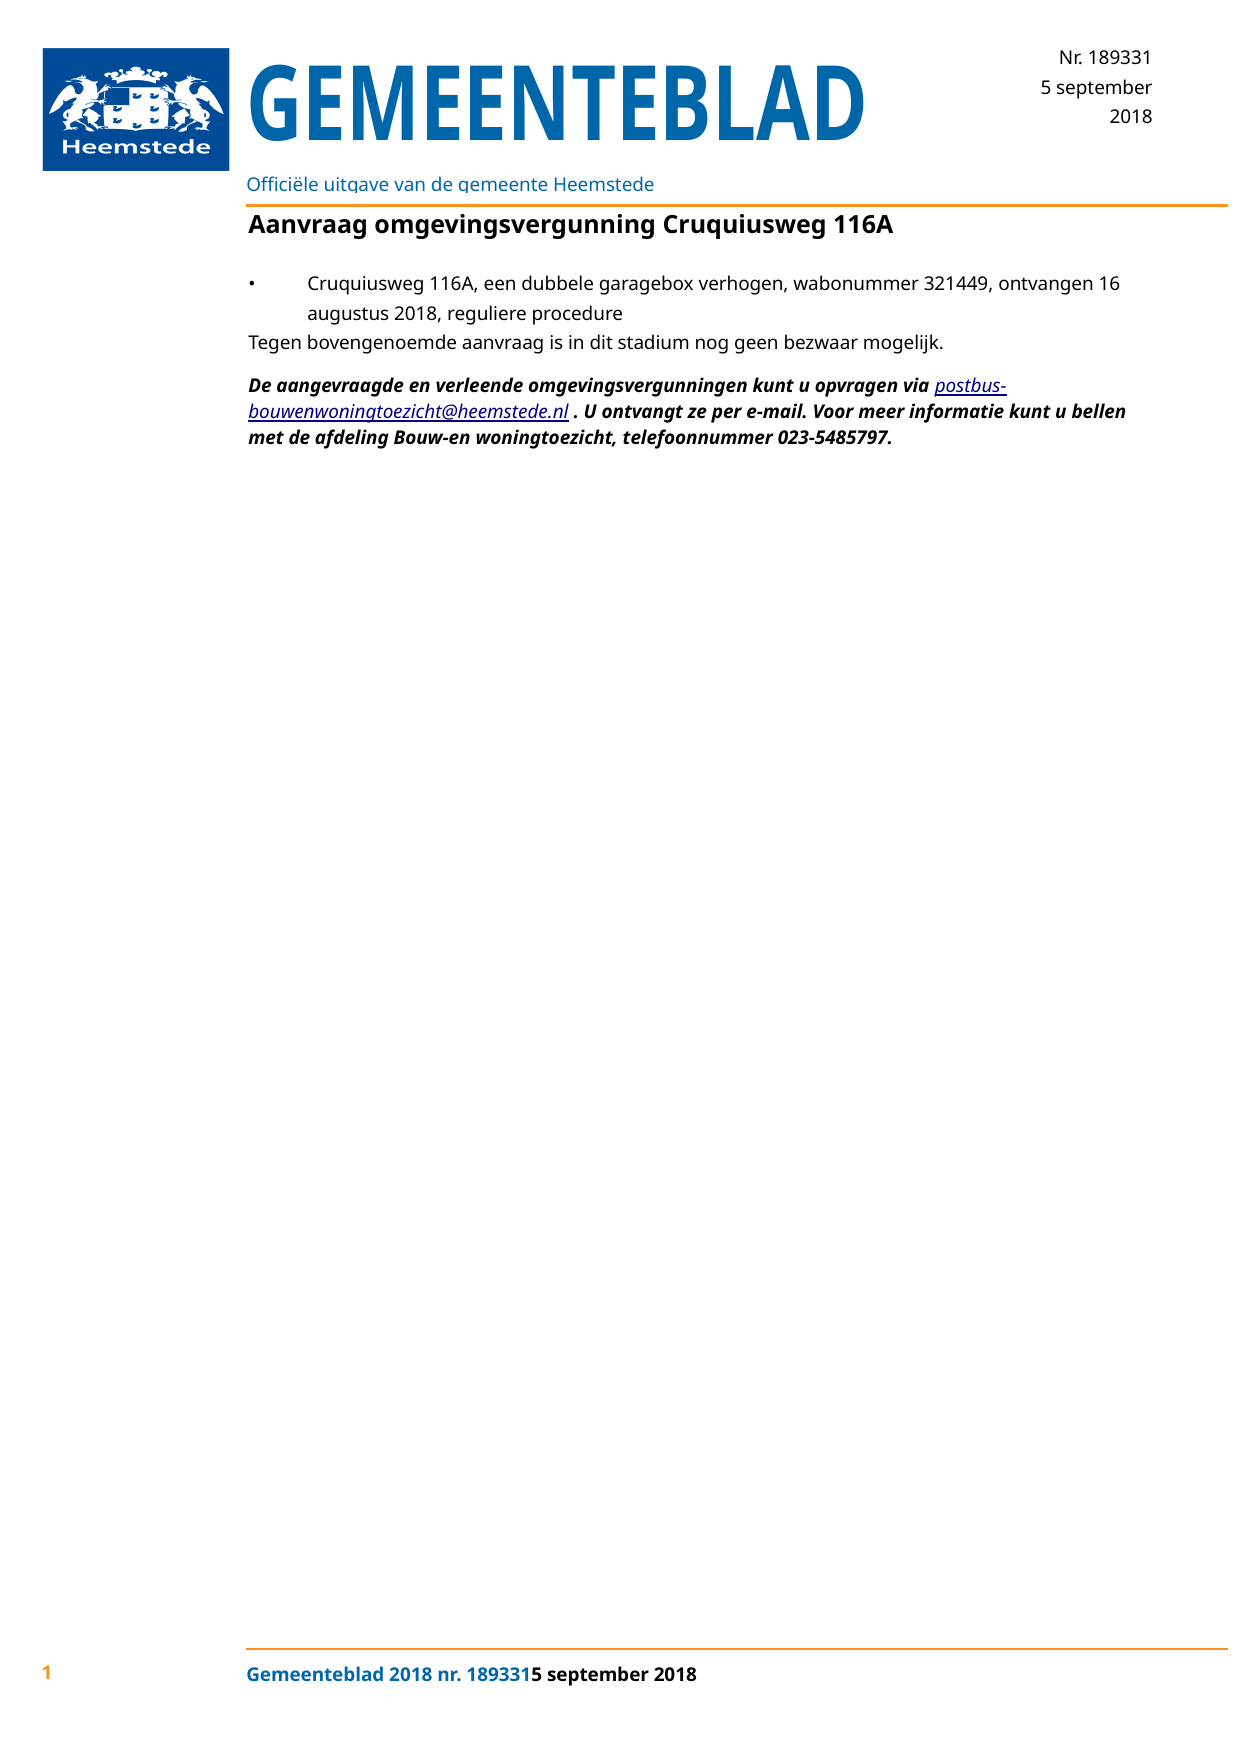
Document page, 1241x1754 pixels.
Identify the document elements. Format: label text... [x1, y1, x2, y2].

text De aangevraagde en verleende omgevingsvergunningen kunt u opvragen via postbus-bouwenwoningtoezicht@heemstede.nl . U ontvangt ze per e-mail. Voor meer informatie kunt u bellen met de afdeling Bouw-en woningtoezicht, telefoonnummer 023-5485797. [248, 373, 1152, 450]
text Tegen bovengenoemde aanvraag is in dit stadium nog geen bezwaar mogelijk. [248, 329, 1152, 355]
list Cruquiusweg 116A, een dubbele garagebox verhogen, wabonummer 321449, ontvangen 16 augustus 2018, reguliere procedure [248, 270, 1152, 326]
picture [41, 47, 231, 172]
text Aanvraag omgevingsvergunning Cruquiusweg 116A [248, 207, 1152, 241]
